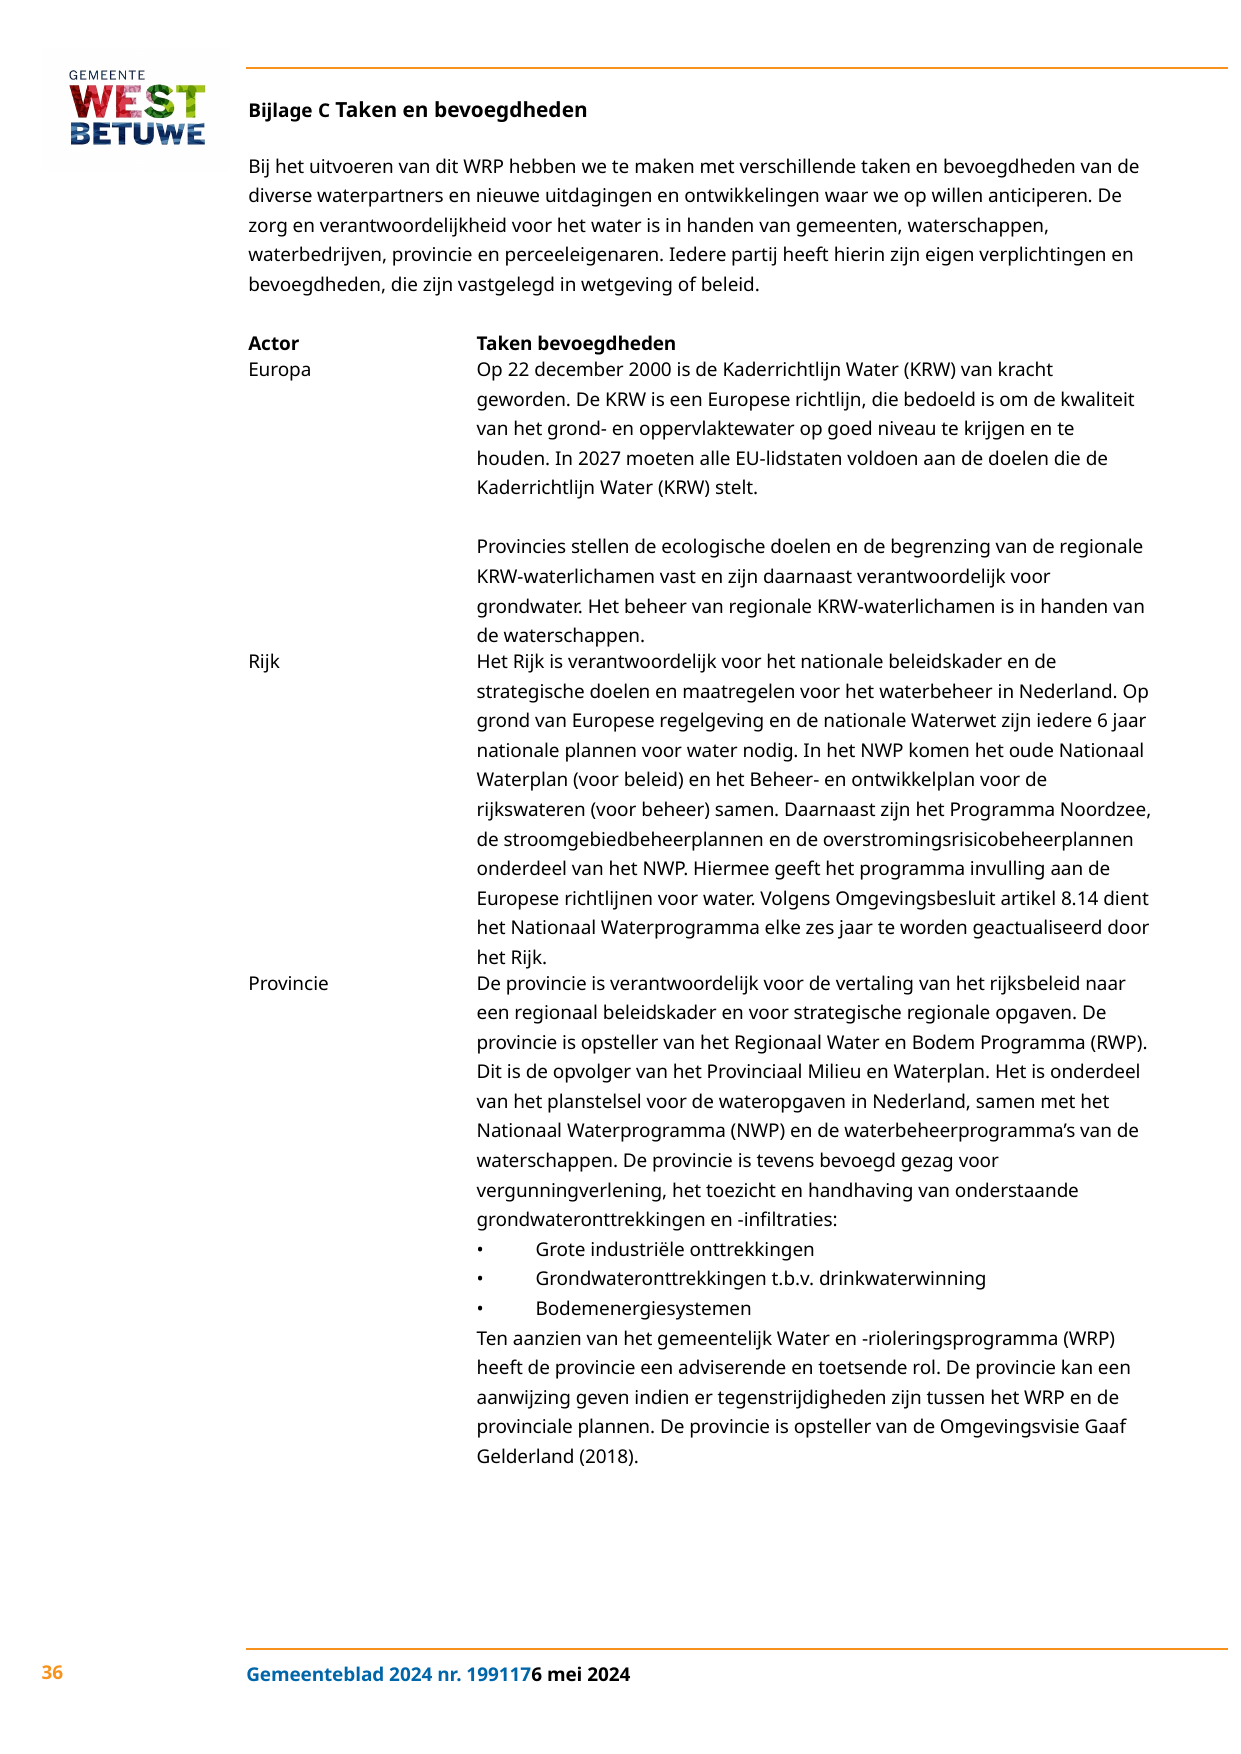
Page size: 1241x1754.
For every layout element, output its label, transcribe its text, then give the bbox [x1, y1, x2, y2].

table_cell De provincie is verantwoordelijk voor de vertaling van het rijksbeleid naar een regionaal beleidskader en voor strategische regionale opgaven. De provincie is opsteller van het Regionaal Water en Bodem Programma (RWP). Dit is de opvolger van het Provinciaal Milieu en Waterplan. Het is onderdeel van het planstelsel voor de wateropgaven in Nederland, samen met het Nationaal Waterprogramma (NWP) en de waterbeheerprogramma’s van de waterschappen. De provincie is tevens bevoegd gezag voor vergunningverlening, het toezicht en handhaving van onderstaande grondwateronttrekkingen en -infiltraties: Grote industriële onttrekkingen Grondwateronttrekkingen t.b.v. drinkwaterwinning Bodemenergiesystemen Ten aanzien van het gemeentelijk Water en -rioleringsprogramma (WRP) heeft de provincie een adviserende en toetsende rol. De provincie kan een aanwijzing geven indien er tegenstrijdigheden zijn tussen het WRP en de provinciale plannen. De provincie is opsteller van de Omgevingsvisie Gaaf Gelderland (2018). [476, 970, 1152, 1469]
table_cell Op 22 december 2000 is de Kaderrichtlijn Water (KRW) van kracht geworden. De KRW is een Europese richtlijn, die bedoeld is om de kwaliteit van het grond- en oppervlaktewater op goed niveau te krijgen en te houden. In 2027 moeten alle EU-lidstaten voldoen aan de doelen die de Kaderrichtlijn Water (KRW) stelt. Provincies stellen de ecologische doelen en de begrenzing van de regionale KRW-waterlichamen vast en zijn daarnaast verantwoordelijk voor grondwater. Het beheer van regionale KRW-waterlichamen is in handen van de waterschappen. [476, 356, 1152, 648]
picture [41, 47, 231, 172]
table_header Taken bevoegdheden [476, 331, 1152, 356]
table_cell Europa [248, 356, 476, 648]
text Bij het uitvoeren van dit WRP hebben we te maken met verschillende taken en bevoegdheden van de diverse waterpartners en nieuwe uitdagingen en ontwikkelingen waar we op willen anticiperen. De zorg en verantwoordelijkheid voor het water is in handen van gemeenten, waterschappen, waterbedrijven, provincie en perceeleigenaren. Iedere partij heeft hierin zijn eigen verplichtingen en bevoegdheden, die zijn vastgelegd in wetgeving of beleid. [248, 153, 1152, 297]
table_cell Het Rijk is verantwoordelijk voor het nationale beleidskader en de strategische doelen en maatregelen voor het waterbeheer in Nederland. Op grond van Europese regelgeving en de nationale Waterwet zijn iedere 6 jaar nationale plannen voor water nodig. In het NWP komen het oude Nationaal Waterplan (voor beleid) en het Beheer- en ontwikkelplan voor de rijkswateren (voor beheer) samen. Daarnaast zijn het Programma Noordzee, de stroomgebiedbeheerplannen en de overstromingsrisicobeheerplannen onderdeel van het NWP. Hiermee geeft het programma invulling aan de Europese richtlijnen voor water. Volgens Omgevingsbesluit artikel 8.14 dient het Nationaal Waterprogramma elke zes jaar te worden geactualiseerd door het Rijk. [476, 648, 1152, 970]
text Bijlage C Taken en bevoegdheden [248, 95, 1152, 123]
table_cell Rijk [248, 648, 476, 970]
table_header Actor [248, 331, 476, 356]
table_cell Provincie [248, 970, 476, 1469]
